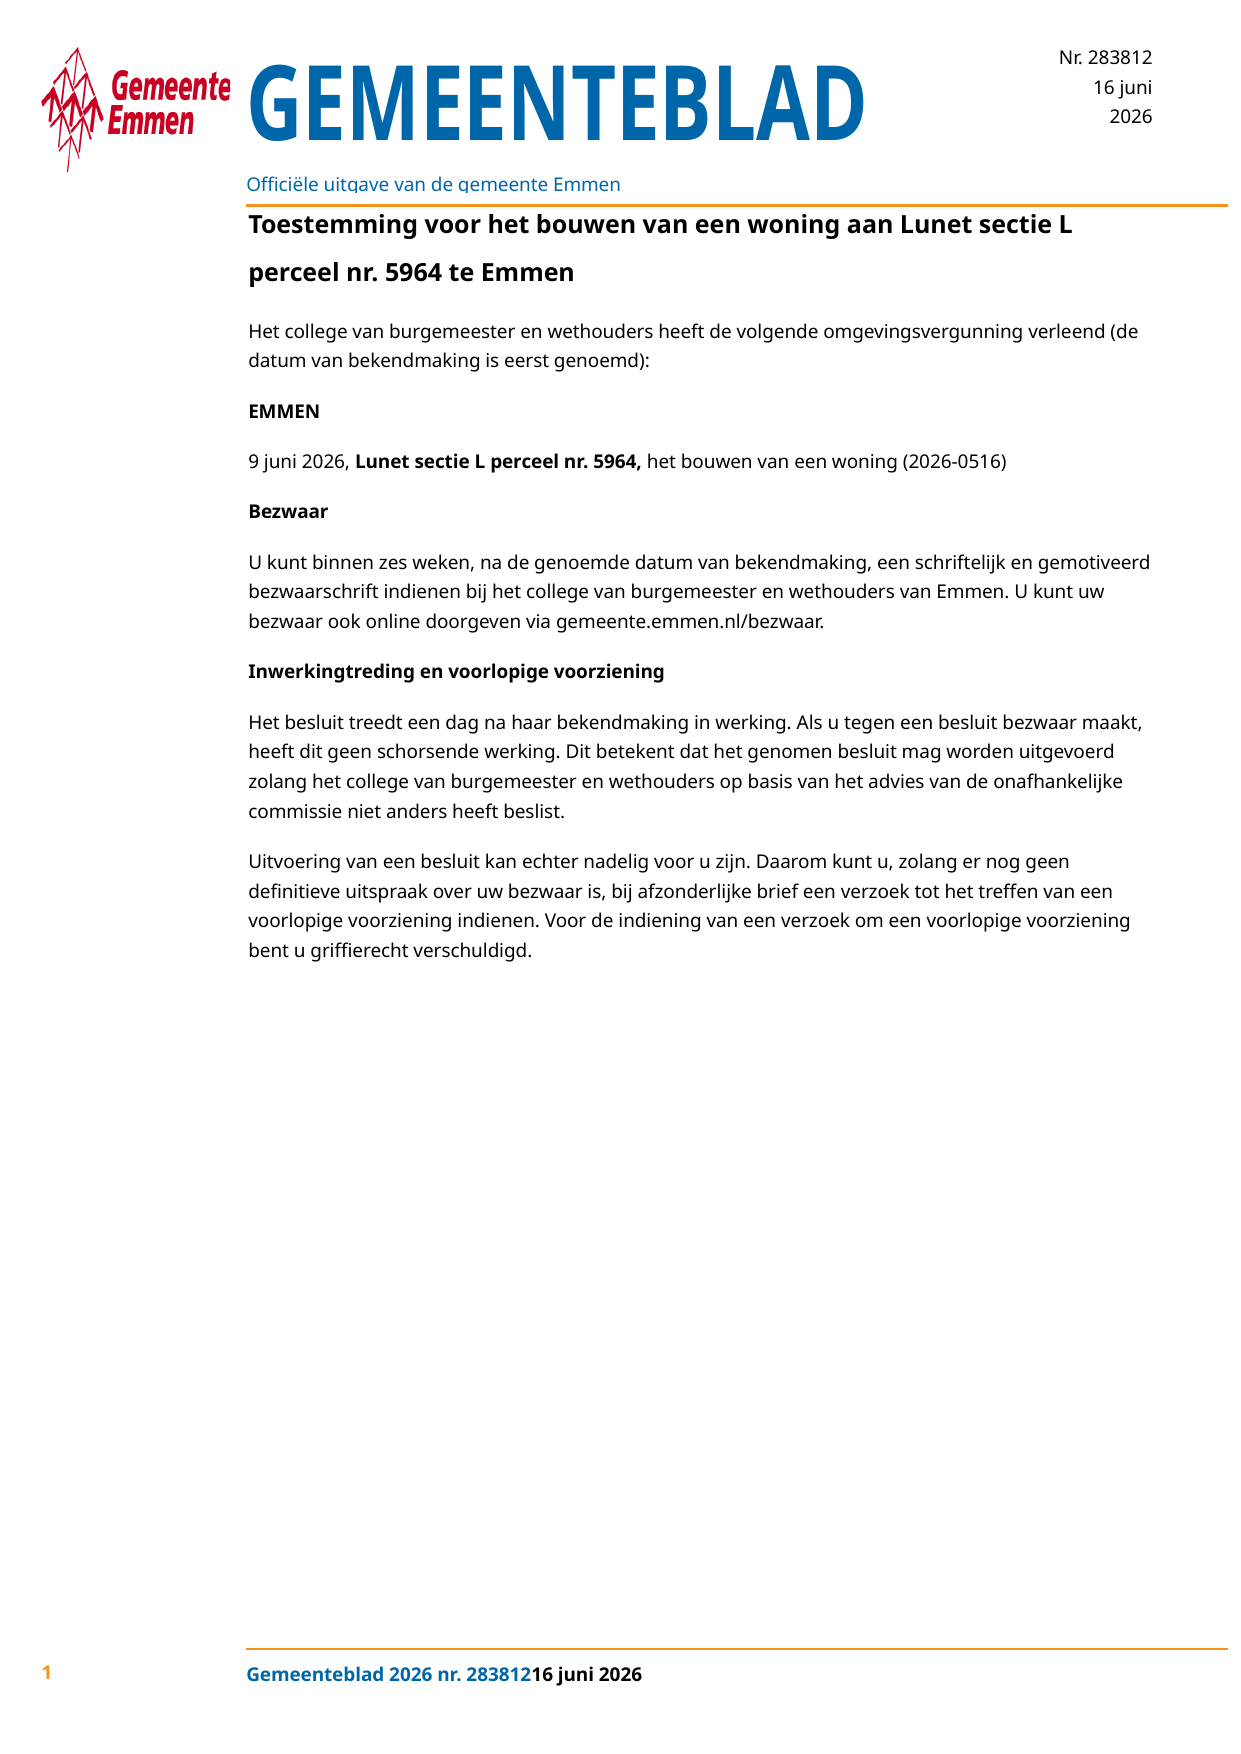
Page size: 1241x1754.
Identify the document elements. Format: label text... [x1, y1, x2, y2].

text EMMEN [248, 398, 1152, 424]
text Bezwaar [248, 499, 1152, 524]
text Inwerkingtreding en voorlopige voorziening [248, 659, 1152, 684]
text Het besluit treedt een dag na haar bekendmaking in werking. Als u tegen een besluit bezwaar maakt, heeft dit geen schorsende werking. Dit betekent dat het genomen besluit mag worden uitgevoerd zolang het college van burgemeester en wethouders op basis van het advies van de onafhankelijke commissie niet anders heeft beslist. [248, 709, 1152, 824]
text 9 juni 2026, Lunet sectie L perceel nr. 5964, het bouwen van een woning (2026-0516) [248, 448, 1152, 474]
text Toestemming voor het bouwen van een woning aan Lunet sectie L perceel nr. 5964 te Emmen [248, 207, 1152, 288]
text Het college van burgemeester en wethouders heeft de volgende omgevingsvergunning verleend (de datum van bekendmaking is eerst genoemd): [248, 318, 1152, 373]
text U kunt binnen zes weken, na de genoemde datum van bekendmaking, een schriftelijk en gemotiveerd bezwaarschrift indienen bij het college van burgemeester en wethouders van Emmen. U kunt uw bezwaar ook online doorgeven via gemeente.emmen.nl/bezwaar. [248, 549, 1152, 634]
picture [41, 47, 231, 172]
text Uitvoering van een besluit kan echter nadelig voor u zijn. Daarom kunt u, zolang er nog geen definitieve uitspraak over uw bezwaar is, bij afzonderlijke brief een verzoek tot het treffen van een voorlopige voorziening indienen. Voor de indiening van een verzoek om een voorlopige voorziening bent u griffierecht verschuldigd. [248, 848, 1152, 963]
